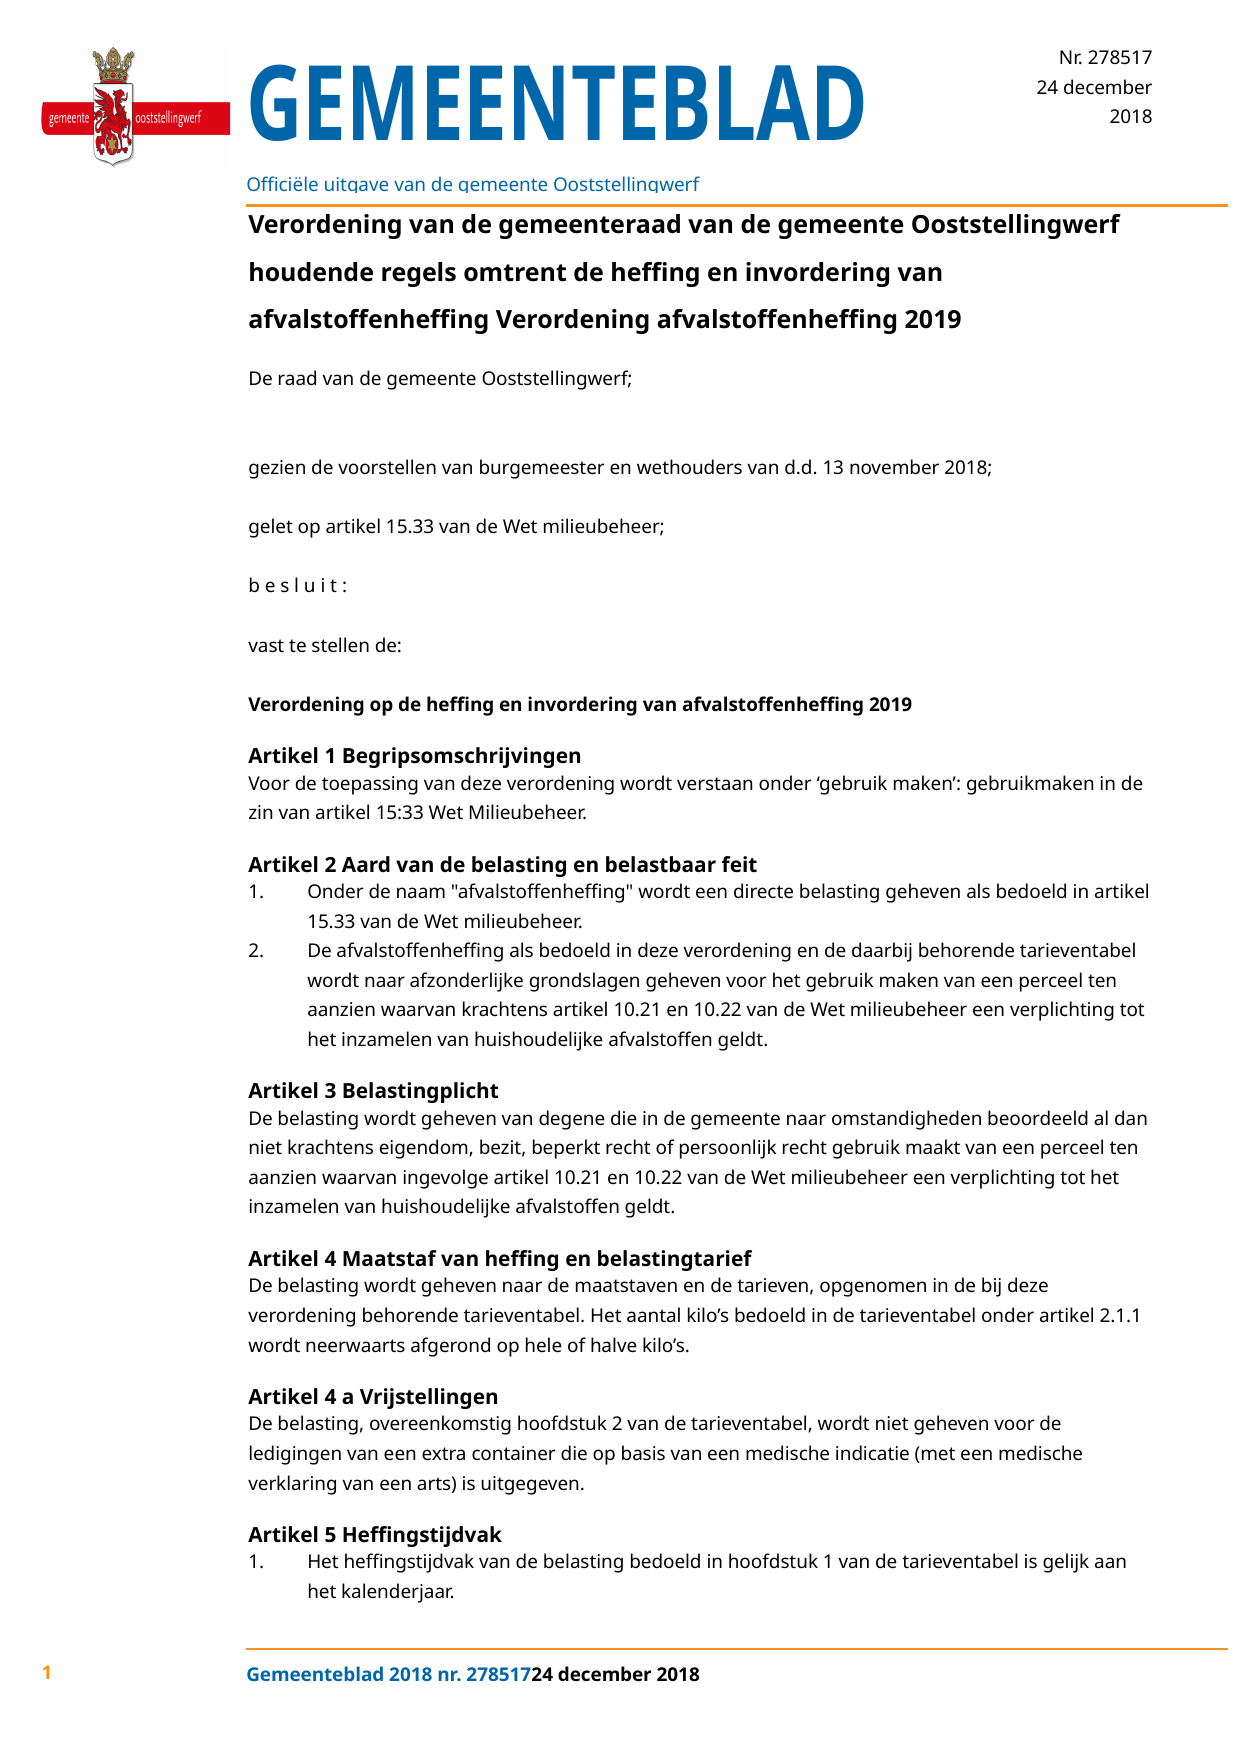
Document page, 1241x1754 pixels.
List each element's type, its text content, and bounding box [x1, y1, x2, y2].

text De belasting wordt geheven naar de maatstaven en de tarieven, opgenomen in de bij deze verordening behorende tarieventabel. Het aantal kilo’s bedoeld in de tarieventabel onder artikel 2.1.1 wordt neerwaarts afgerond op hele of halve kilo’s. [248, 1273, 1152, 1357]
list De afvalstoffenheffing als bedoeld in deze verordening en de daarbij behorende tarieventabel wordt naar afzonderlijke grondslagen geheven voor het gebruik maken van een perceel ten aanzien waarvan krachtens artikel 10.21 en 10.22 van de Wet milieubeheer een verplichting tot het inzamelen van huishoudelijke afvalstoffen geldt. [248, 937, 1152, 1052]
text De belasting wordt geheven van degene die in de gemeente naar omstandigheden beoordeeld al dan niet krachtens eigendom, bezit, beperkt recht of persoonlijk recht gebruik maakt van een perceel ten aanzien waarvan ingevolge artikel 10.21 en 10.22 van de Wet milieubeheer een verplichting tot het inzamelen van huishoudelijke afvalstoffen geldt. [248, 1105, 1152, 1219]
list Het heffingstijdvak van de belasting bedoeld in hoofdstuk 1 van de tarieventabel is gelijk aan het kalenderjaar. [248, 1549, 1152, 1604]
text Artikel 3 Belastingplicht [248, 1077, 1152, 1105]
text gezien de voorstellen van burgemeester en wethouders van d.d. 13 november 2018; [248, 454, 1152, 480]
text b e s l u i t : [248, 573, 1152, 598]
text De raad van de gemeente Ooststellingwerf; [248, 366, 1152, 391]
text De belasting, overeenkomstig hoofdstuk 2 van de tarieventabel, wordt niet geheven voor de ledigingen van een extra container die op basis van een medische indicatie (met een medische verklaring van een arts) is uitgegeven. [248, 1411, 1152, 1496]
text Verordening op de heffing en invordering van afvalstoffenheffing 2019 [248, 691, 1152, 717]
text Voor de toepassing van deze verordening wordt verstaan onder ‘gebruik maken’: gebruikmaken in de zin van artikel 15:33 Wet Milieubeheer. [248, 770, 1152, 825]
text Artikel 4 Maatstaf van heffing en belastingtarief [248, 1244, 1152, 1273]
text Verordening van de gemeenteraad van de gemeente Ooststellingwerf houdende regels omtrent de heffing en invordering van afvalstoffenheffing Verordening afvalstoffenheffing 2019 [248, 207, 1152, 336]
text Artikel 5 Heffingstijdvak [248, 1520, 1152, 1549]
list Onder de naam "afvalstoffenheffing" wordt een directe belasting geheven als bedoeld in artikel 15.33 van de Wet milieubeheer. [248, 878, 1152, 933]
text vast te stellen de: [248, 632, 1152, 657]
picture [41, 47, 231, 172]
text Artikel 2 Aard van de belasting en belastbaar feit [248, 850, 1152, 878]
text Artikel 4 a Vrijstellingen [248, 1382, 1152, 1411]
text gelet op artikel 15.33 van de Wet milieubeheer; [248, 513, 1152, 539]
text Artikel 1 Begripsomschrijvingen [248, 741, 1152, 770]
